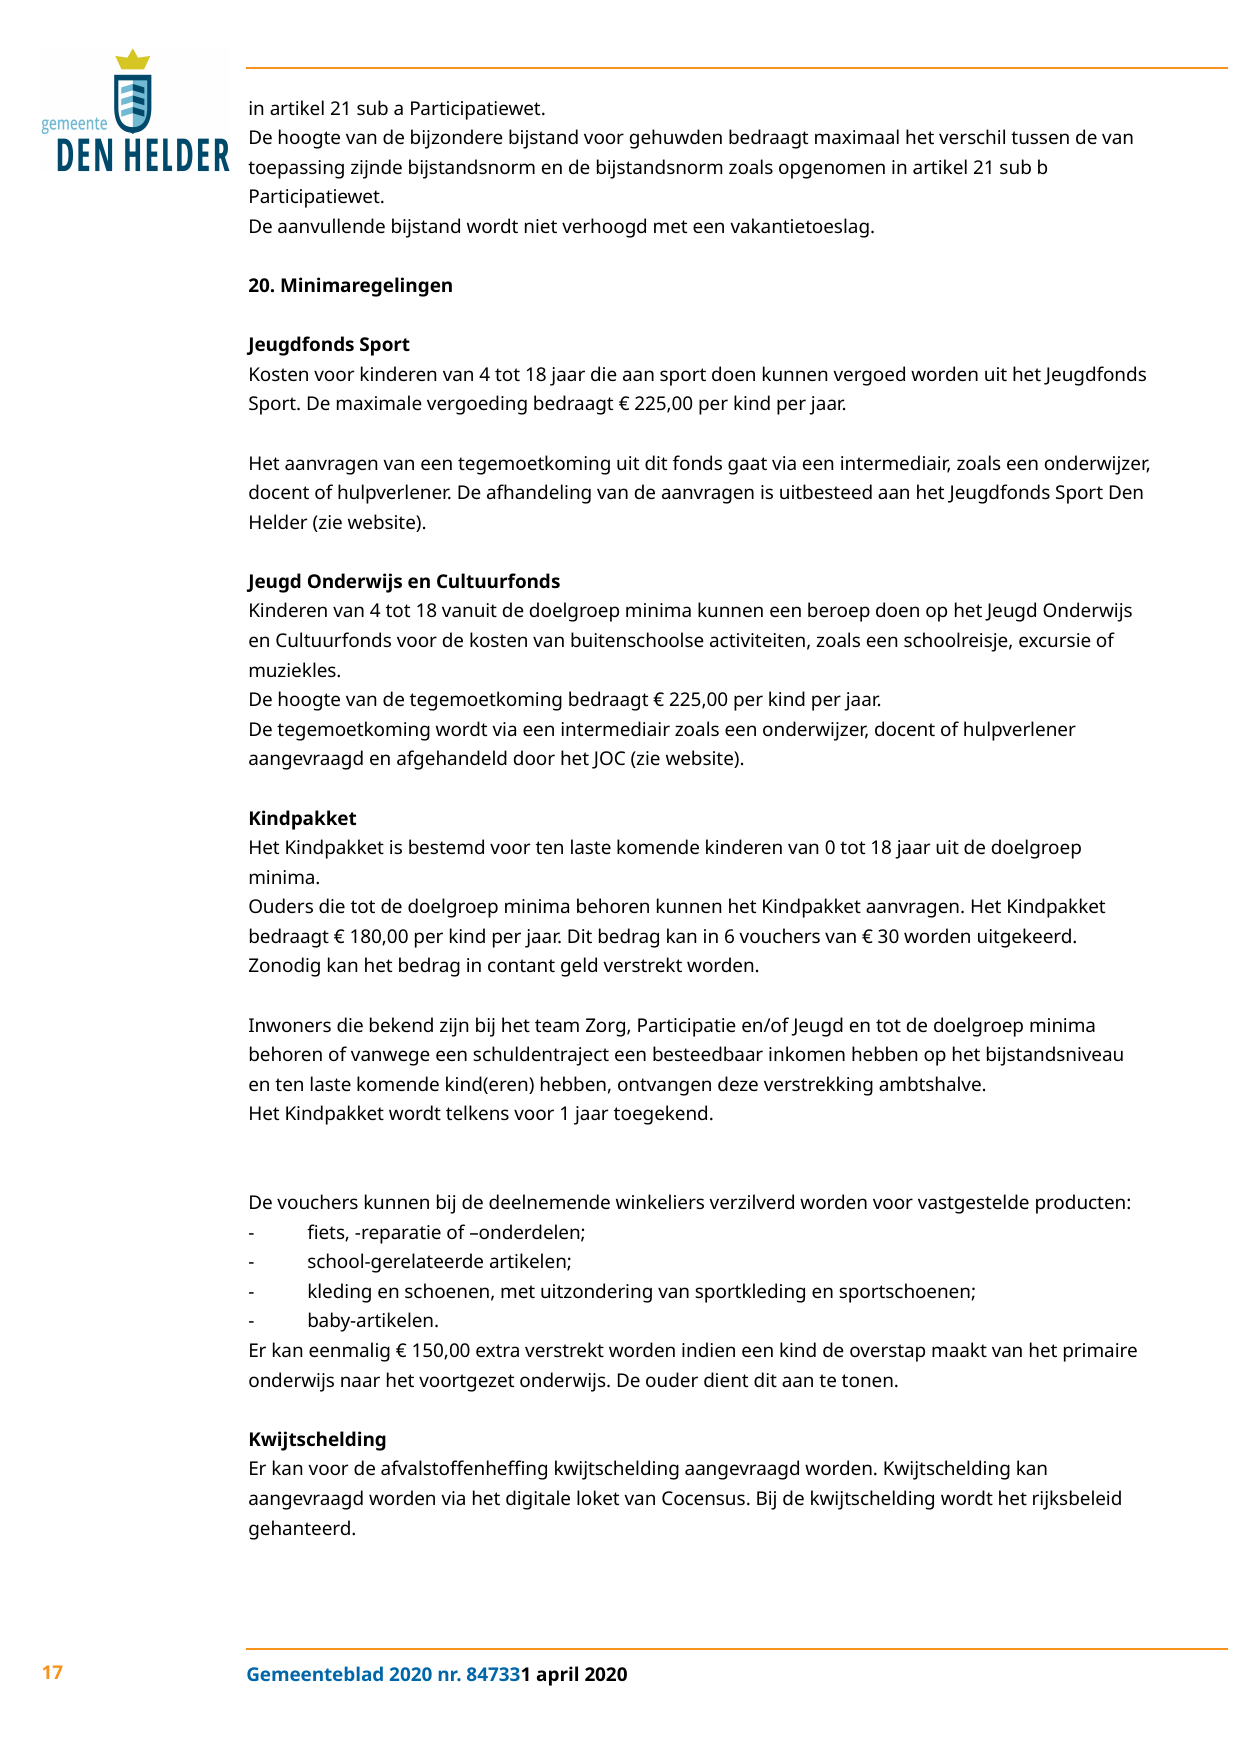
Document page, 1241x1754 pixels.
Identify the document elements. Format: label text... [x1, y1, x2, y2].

text Ouders die tot de doelgroep minima behoren kunnen het Kindpakket aanvragen. Het Kindpakket bedraagt € 180,00 per kind per jaar. Dit bedrag kan in 6 vouchers van € 30 worden uitgekeerd. Zonodig kan het bedrag in contant geld verstrekt worden. [248, 893, 1152, 978]
text Kinderen van 4 tot 18 vanuit de doelgroep minima kunnen een beroep doen op het Jeugd Onderwijs en Cultuurfonds voor de kosten van buitenschoolse activiteiten, zoals een schoolreisje, excursie of muziekles. [248, 598, 1152, 683]
list school-gerelateerde artikelen; [248, 1248, 1152, 1274]
text De tegemoetkoming wordt via een intermediair zoals een onderwijzer, docent of hulpverlener aangevraagd en afgehandeld door het JOC (zie website). [248, 716, 1152, 771]
picture [41, 47, 231, 172]
list fiets, -reparatie of –onderdelen; [248, 1219, 1152, 1245]
text Er kan voor de afvalstoffenheffing kwijtschelding aangevraagd worden. Kwijtschelding kan aangevraagd worden via het digitale loket van Cocensus. Bij de kwijtschelding wordt het rijksbeleid gehanteerd. [248, 1456, 1152, 1541]
text Inwoners die bekend zijn bij het team Zorg, Participatie en/of Jeugd en tot de doelgroep minima behoren of vanwege een schuldentraject een besteedbaar inkomen hebben op het bijstandsniveau en ten laste komende kind(eren) hebben, ontvangen deze verstrekking ambtshalve. [248, 1012, 1152, 1097]
picture [220, 160, 224, 172]
picture [100, 154, 106, 172]
picture [63, 144, 68, 165]
text 20. Minimaregelingen [248, 272, 1152, 298]
text Jeugdfonds Sport [248, 331, 1152, 357]
picture [130, 157, 135, 172]
list kleding en schoenen, met uitzondering van sportkleding en sportschoenen; [248, 1278, 1152, 1304]
text Kosten voor kinderen van 4 tot 18 jaar die aan sport doen kunnen vergoed worden uit het Jeugdfonds Sport. De maximale vergoeding bedraagt € 225,00 per kind per jaar. [248, 361, 1152, 416]
text De hoogte van de tegemoetkoming bedraagt € 225,00 per kind per jaar. [248, 686, 1152, 712]
text Het Kindpakket wordt telkens voor 1 jaar toegekend. [248, 1101, 1152, 1126]
text Jeugd Onderwijs en Cultuurfonds [248, 568, 1152, 594]
text De aanvullende bijstand wordt niet verhoogd met een vakantietoeslag. [248, 213, 1152, 239]
text De hoogte van de bijzondere bijstand voor gehuwden bedraagt maximaal het verschil tussen de van toepassing zijnde bijstandsnorm en de bijstandsnorm zoals opgenomen in artikel 21 sub b Participatiewet. [248, 124, 1152, 209]
text Er kan eenmalig € 150,00 extra verstrekt worden indien een kind de overstap maakt van het primaire onderwijs naar het voortgezet onderwijs. De ouder dient dit aan te tonen. [248, 1337, 1152, 1393]
text De vouchers kunnen bij de deelnemende winkeliers verzilverd worden voor vastgestelde producten: [248, 1189, 1152, 1215]
text Het aanvragen van een tegemoetkoming uit dit fonds gaat via een intermediair, zoals een onderwijzer, docent of hulpverlener. De afhandeling van de aanvragen is uitbesteed aan het Jeugdfonds Sport Den Helder (zie website). [248, 450, 1152, 535]
text Het Kindpakket is bestemd voor ten laste komende kinderen van 0 tot 18 jaar uit de doelgroep minima. [248, 834, 1152, 890]
list baby-artikelen. [248, 1308, 1152, 1333]
text in artikel 21 sub a Participatiewet. [248, 95, 1152, 121]
picture [182, 144, 187, 165]
text Kindpakket [248, 805, 1152, 831]
text Kwijtschelding [248, 1426, 1152, 1452]
